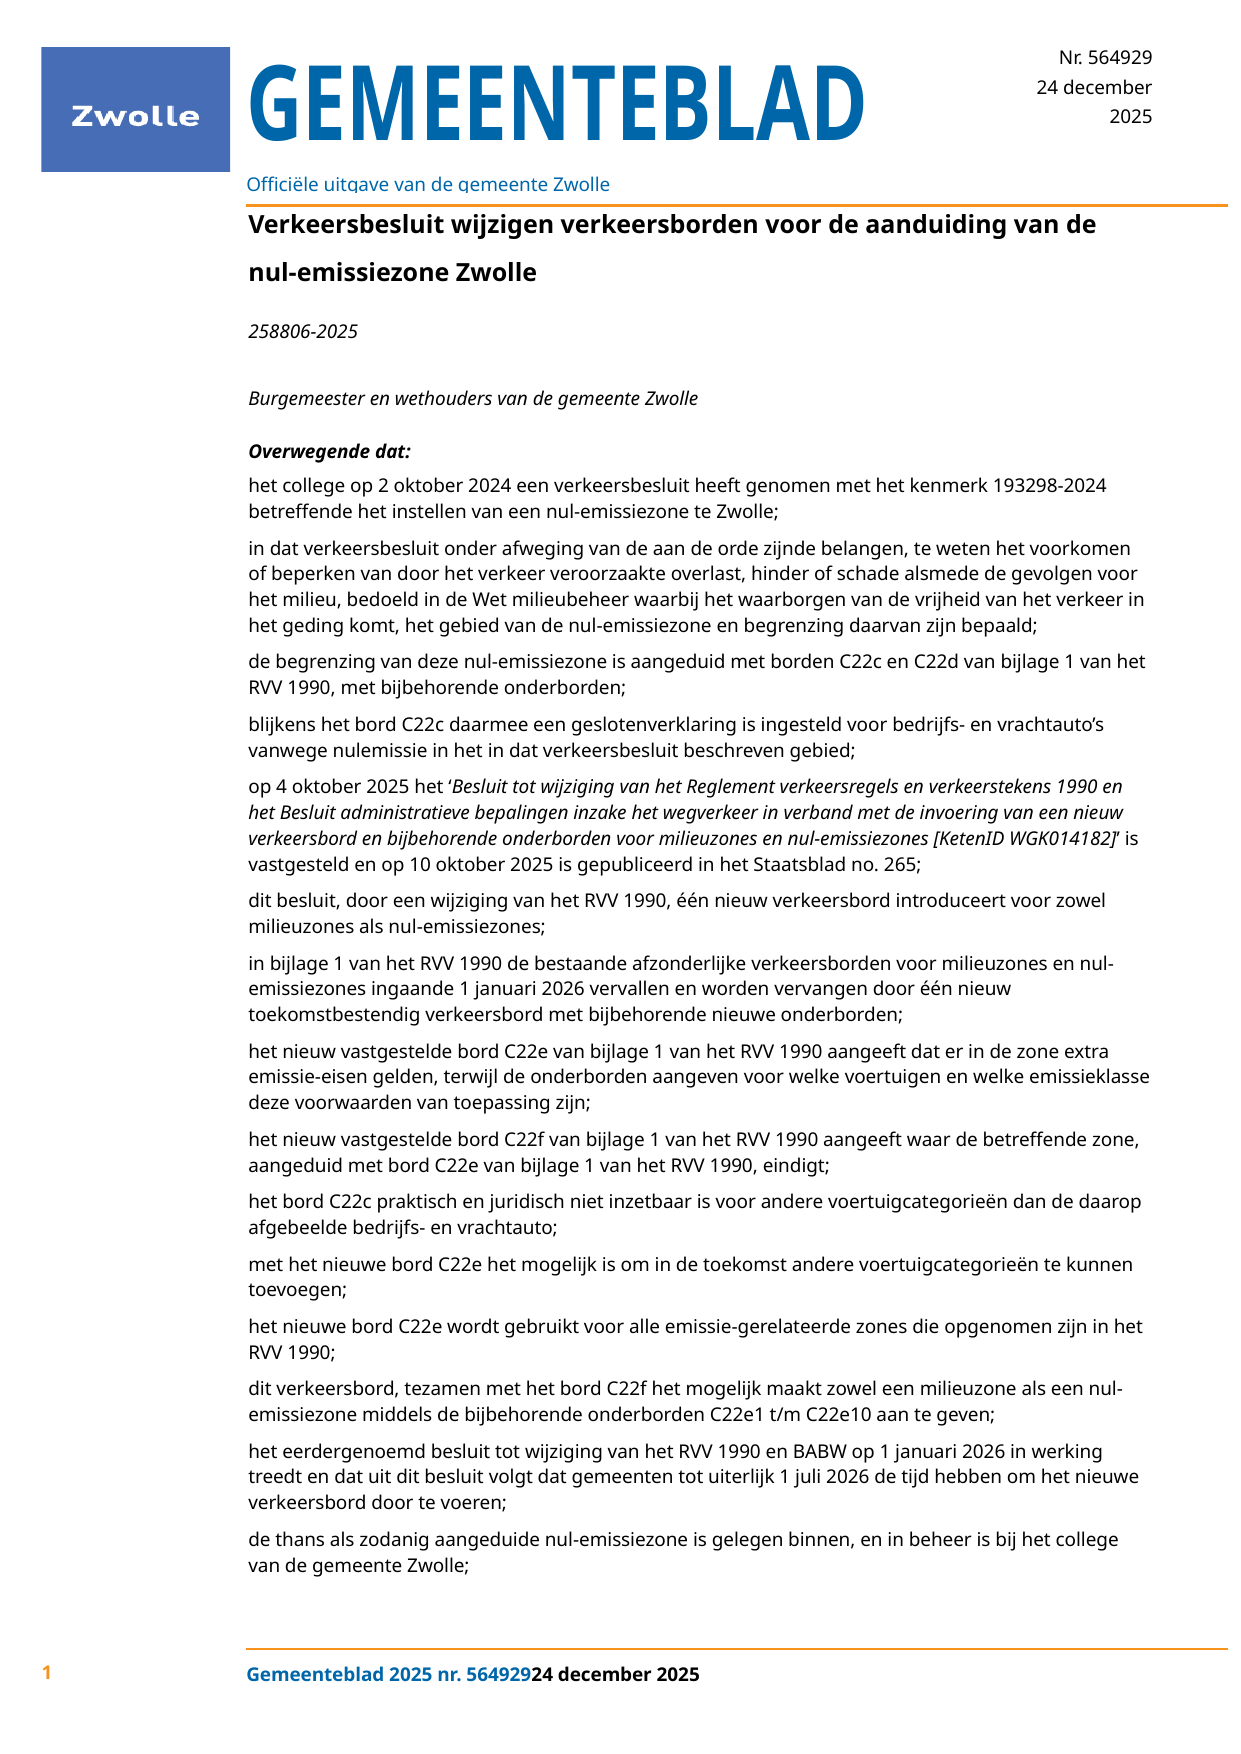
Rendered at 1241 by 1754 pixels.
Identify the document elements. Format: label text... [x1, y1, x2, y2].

picture [41, 47, 231, 172]
text het college op 2 oktober 2024 een verkeersbesluit heeft genomen met het kenmerk 193298-2024 betreffende het instellen van een nul-emissiezone te Zwolle; [248, 472, 1152, 524]
text in bijlage 1 van het RVV 1990 de bestaande afzonderlijke verkeersborden voor milieuzones en nul-emissiezones ingaande 1 januari 2026 vervallen en worden vervangen door één nieuw toekomstbestendig verkeersbord met bijbehorende nieuwe onderborden; [248, 950, 1152, 1027]
text Burgemeester en wethouders van de gemeente Zwolle [248, 386, 1152, 411]
text het nieuwe bord C22e wordt gebruikt voor alle emissie-gerelateerde zones die opgenomen zijn in het RVV 1990; [248, 1313, 1152, 1365]
text het nieuw vastgestelde bord C22f van bijlage 1 van het RVV 1990 aangeeft waar de betreffende zone, aangeduid met bord C22e van bijlage 1 van het RVV 1990, eindigt; [248, 1126, 1152, 1177]
text het eerdergenoemd besluit tot wijziging van het RVV 1990 en BABW op 1 januari 2026 in werking treedt en dat uit dit besluit volgt dat gemeenten tot uiterlijk 1 juli 2026 de tijd hebben om het nieuwe verkeersbord door te voeren; [248, 1438, 1152, 1515]
text de thans als zodanig aangeduide nul-emissiezone is gelegen binnen, en in beheer is bij het college van de gemeente Zwolle; [248, 1526, 1152, 1578]
text het bord C22c praktisch en juridisch niet inzetbaar is voor andere voertuigcategorieën dan de daarop afgebeelde bedrijfs- en vrachtauto; [248, 1188, 1152, 1240]
text de begrenzing van deze nul-emissiezone is aangeduid met borden C22c en C22d van bijlage 1 van het RVV 1990, met bijbehorende onderborden; [248, 649, 1152, 700]
text dit verkeersbord, tezamen met het bord C22f het mogelijk maakt zowel een milieuzone als een nul-emissiezone middels de bijbehorende onderborden C22e1 t/m C22e10 aan te geven; [248, 1376, 1152, 1427]
text in dat verkeersbesluit onder afweging van de aan de orde zijnde belangen, te weten het voorkomen of beperken van door het verkeer veroorzaakte overlast, hinder of schade alsmede de gevolgen voor het milieu, bedoeld in de Wet milieubeheer waarbij het waarborgen van de vrijheid van het verkeer in het geding komt, het gebied van de nul-emissiezone en begrenzing daarvan zijn bepaald; [248, 535, 1152, 638]
text dit besluit, door een wijziging van het RVV 1990, één nieuw verkeersbord introduceert voor zowel milieuzones als nul-emissiezones; [248, 887, 1152, 939]
text Verkeersbesluit wijzigen verkeersborden voor de aanduiding van de nul-emissiezone Zwolle [248, 207, 1152, 288]
text blijkens het bord C22c daarmee een geslotenverklaring is ingesteld voor bedrijfs- en vrachtauto’s vanwege nulemissie in het in dat verkeersbesluit beschreven gebied; [248, 711, 1152, 763]
text het nieuw vastgestelde bord C22e van bijlage 1 van het RVV 1990 aangeeft dat er in de zone extra emissie-eisen gelden, terwijl de onderborden aangeven voor welke voertuigen en welke emissieklasse deze voorwaarden van toepassing zijn; [248, 1038, 1152, 1115]
text met het nieuwe bord C22e het mogelijk is om in de toekomst andere voertuigcategorieën te kunnen toevoegen; [248, 1251, 1152, 1302]
text 258806-2025 [248, 318, 1152, 344]
text Overwegende dat: [248, 438, 1152, 464]
text op 4 oktober 2025 het ‘Besluit tot wijziging van het Reglement verkeersregels en verkeerstekens 1990 en het Besluit administratieve bepalingen inzake het wegverkeer in verband met de invoering van een nieuw verkeersbord en bijbehorende onderborden voor milieuzones en nul-emissiezones [KetenID WGK014182]’ is vastgesteld en op 10 oktober 2025 is gepubliceerd in het Staatsblad no. 265; [248, 773, 1152, 876]
